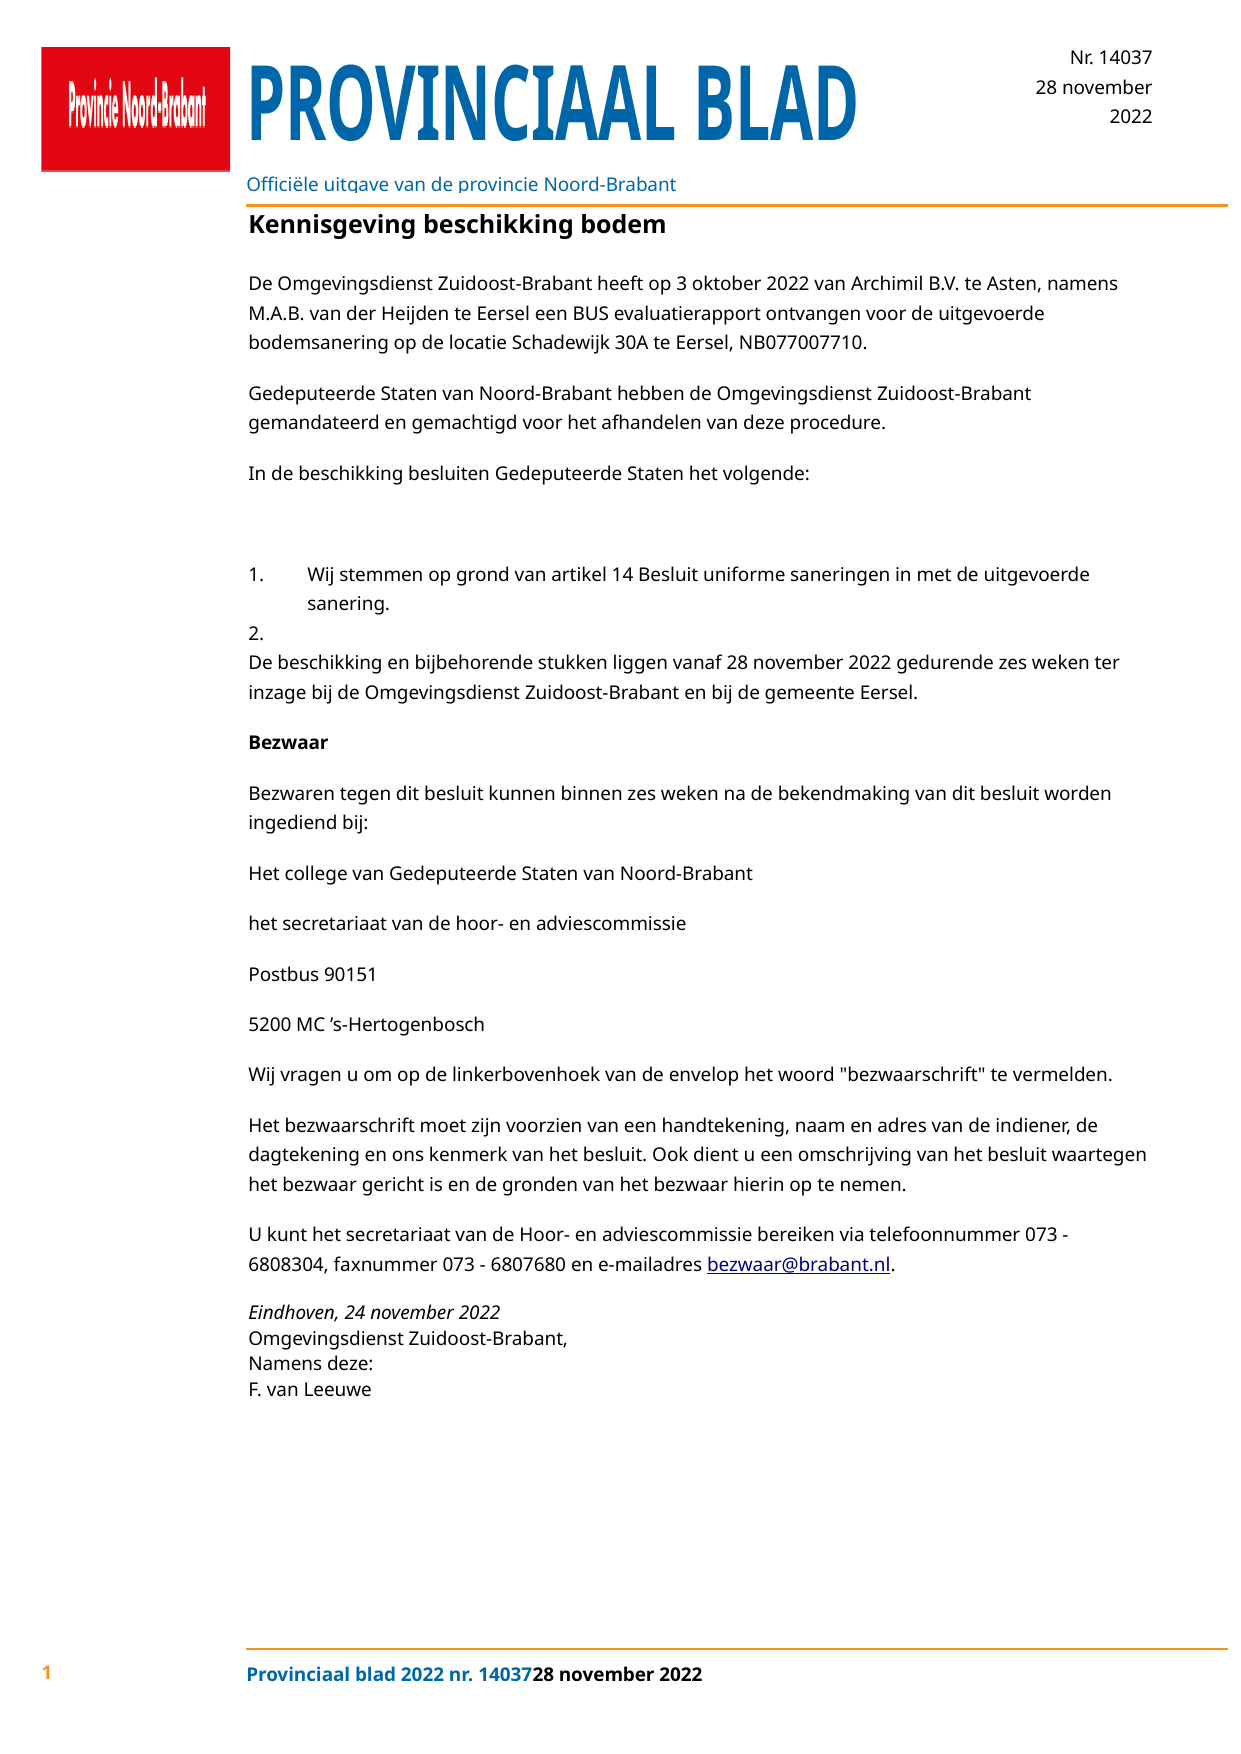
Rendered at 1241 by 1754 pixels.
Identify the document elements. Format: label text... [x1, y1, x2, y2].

text F. van Leeuwe [248, 1376, 1152, 1402]
text Bezwaar [248, 729, 1152, 755]
text Postbus 90151 [248, 961, 1152, 986]
text De Omgevingsdienst Zuidoost-Brabant heeft op 3 oktober 2022 van Archimil B.V. te Asten, namens M.A.B. van der Heijden te Eersel een BUS evaluatierapport ontvangen voor de uitgevoerde bodemsanering op de locatie Schadewijk 30A te Eersel, NB077007710. [248, 270, 1152, 355]
text Bezwaren tegen dit besluit kunnen binnen zes weken na de bekendmaking van dit besluit worden ingediend bij: [248, 780, 1152, 835]
text Omgevingsdienst Zuidoost-Brabant, [248, 1325, 1152, 1350]
picture [41, 47, 231, 172]
text Eindhoven, 24 november 2022 [248, 1299, 1152, 1325]
text Kennisgeving beschikking bodem [248, 207, 1152, 241]
text De beschikking en bijbehorende stukken liggen vanaf 28 november 2022 gedurende zes weken ter inzage bij de Omgevingsdienst Zuidoost-Brabant en bij de gemeente Eersel. [248, 649, 1152, 705]
text Gedeputeerde Staten van Noord-Brabant hebben de Omgevingsdienst Zuidoost-Brabant gemandateerd en gemachtigd voor het afhandelen van deze procedure. [248, 380, 1152, 435]
text U kunt het secretariaat van de Hoor- en adviescommissie bereiken via telefoonnummer 073 - 6808304, faxnummer 073 - 6807680 en e-mailadres bezwaar@brabant.nl. [248, 1222, 1152, 1277]
list Wij stemmen op grond van artikel 14 Besluit uniforme saneringen in met de uitgevoerde sanering. [248, 561, 1152, 616]
text In de beschikking besluiten Gedeputeerde Staten het volgende: [248, 460, 1152, 486]
text Wij vragen u om op de linkerbovenhoek van de envelop het woord "bezwaarschrift" te vermelden. [248, 1062, 1152, 1087]
text Het bezwaarschrift moet zijn voorzien van een handtekening, naam en adres van de indiener, de dagtekening en ons kenmerk van het besluit. Ook dient u een omschrijving van het besluit waartegen het bezwaar gericht is en de gronden van het bezwaar hierin op te nemen. [248, 1112, 1152, 1197]
text 5200 MC ’s-Hertogenbosch [248, 1011, 1152, 1037]
text Namens deze: [248, 1350, 1152, 1376]
text het secretariaat van de hoor- en adviescommissie [248, 910, 1152, 936]
text Het college van Gedeputeerde Staten van Noord-Brabant [248, 860, 1152, 886]
